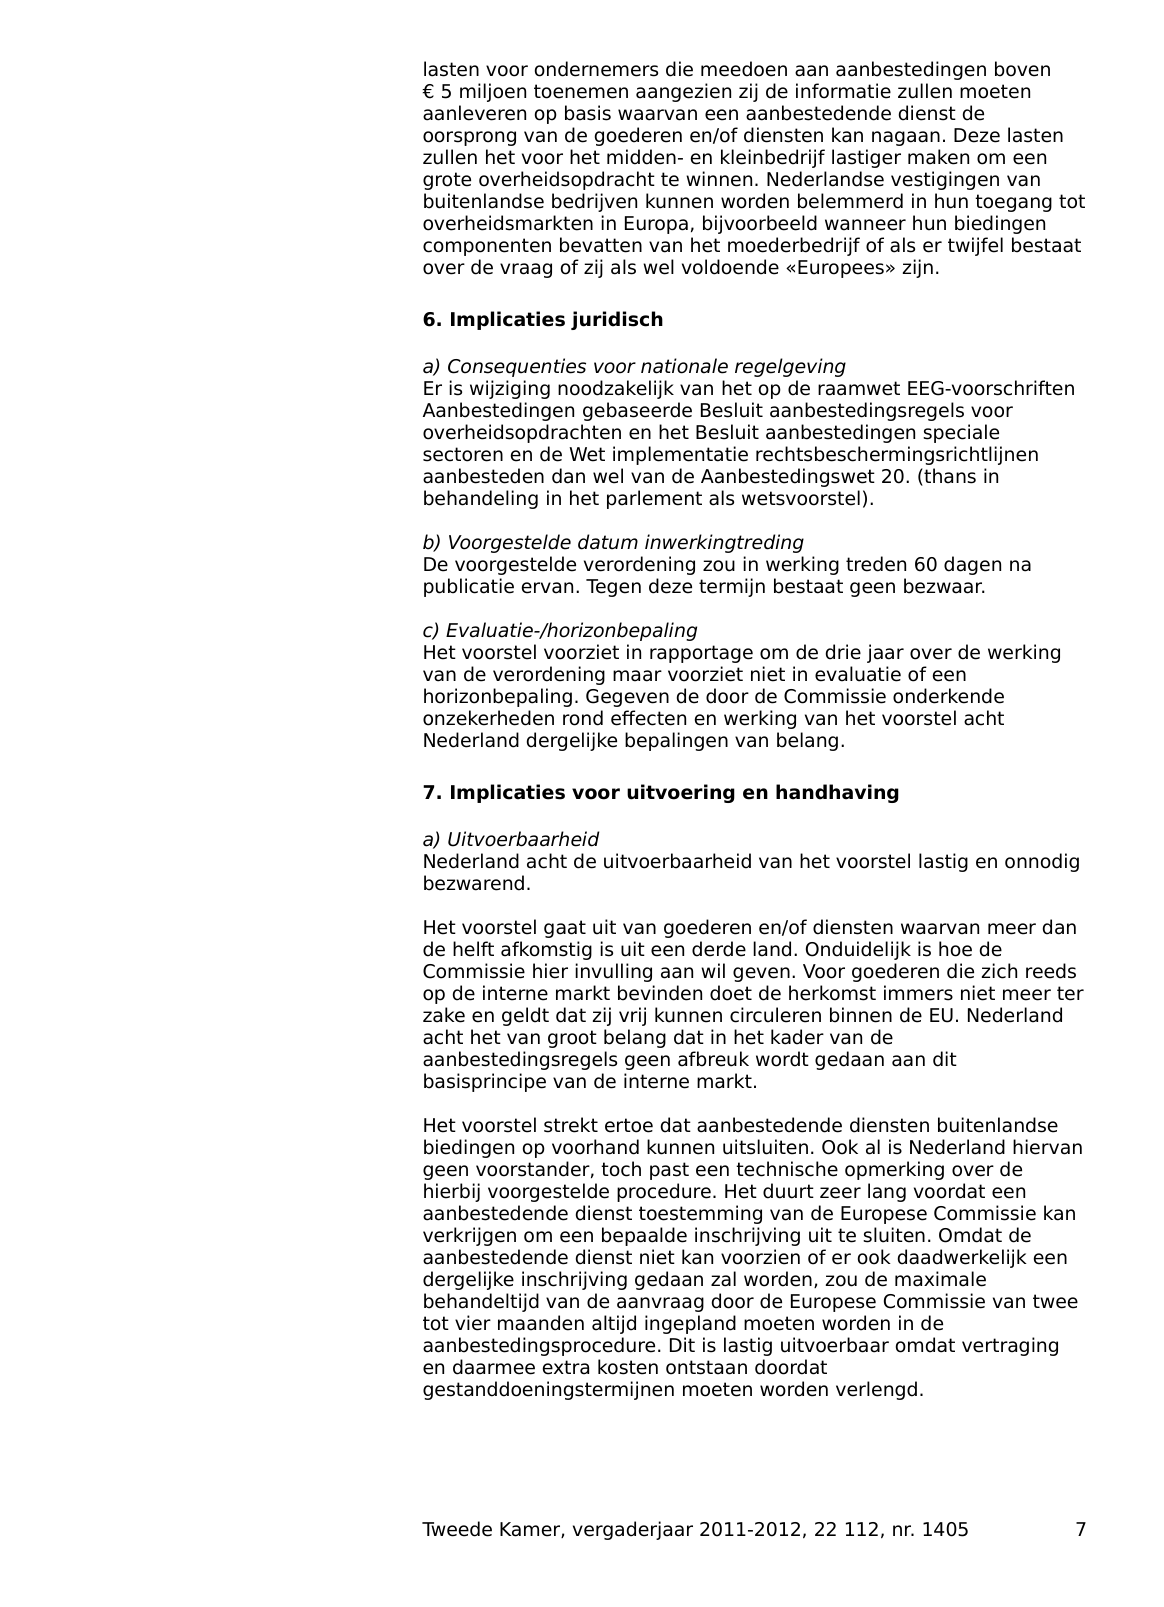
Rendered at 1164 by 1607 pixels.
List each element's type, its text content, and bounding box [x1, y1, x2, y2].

text Er is wijziging noodzakelijk van het op de raamwet EEG-voorschriften Aanbestedingen gebaseerde Besluit aanbestedingsregels voor overheidsopdrachten en het Besluit aanbestedingen speciale sectoren en de Wet implementatie rechtsbeschermingsrichtlijnen aanbesteden dan wel van de Aanbestedingswet 20. (thans in behandeling in het parlement als wetsvoorstel). [422, 378, 1087, 510]
text De voorgestelde verordening zou in werking treden 60 dagen na publicatie ervan. Tegen deze termijn bestaat geen bezwaar. [422, 554, 1087, 598]
subtitle a) Uitvoerbaarheid [422, 829, 1087, 851]
text Het voorstel gaat uit van goederen en/of diensten waarvan meer dan de helft afkomstig is uit een derde land. Onduidelijk is hoe de Commissie hier invulling aan wil geven. Voor goederen die zich reeds op de interne markt bevinden doet de herkomst immers niet meer ter zake en geldt dat zij vrij kunnen circuleren binnen de EU. Nederland acht het van groot belang dat in het kader van de aanbestedingsregels geen afbreuk wordt gedaan aan dit basisprincipe van de interne markt. [422, 917, 1087, 1093]
text Nederland acht de uitvoerbaarheid van het voorstel lastig en onnodig bezwarend. [422, 851, 1087, 895]
text lasten voor ondernemers die meedoen aan aanbestedingen boven € 5 miljoen toenemen aangezien zij de informatie zullen moeten aanleveren op basis waarvan een aanbestedende dienst de oorsprong van de goederen en/of diensten kan nagaan. Deze lasten zullen het voor het midden- en kleinbedrijf lastiger maken om een grote overheidsopdracht te winnen. Nederlandse vestigingen van buitenlandse bedrijven kunnen worden belemmerd in hun toegang tot overheidsmarkten in Europa, bijvoorbeeld wanneer hun biedingen componenten bevatten van het moederbedrijf of als er twijfel bestaat over de vraag of zij als wel voldoende «Europees» zijn. [422, 59, 1087, 279]
text Het voorstel strekt ertoe dat aanbestedende diensten buitenlandse biedingen op voorhand kunnen uitsluiten. Ook al is Nederland hiervan geen voorstander, toch past een technische opmerking over de hierbij voorgestelde procedure. Het duurt zeer lang voordat een aanbestedende dienst toestemming van de Europese Commissie kan verkrijgen om een bepaalde inschrijving uit te sluiten. Omdat de aanbestedende dienst niet kan voorzien of er ook daadwerkelijk een dergelijke inschrijving gedaan zal worden, zou de maximale behandeltijd van de aanvraag door de Europese Commissie van twee tot vier maanden altijd ingepland moeten worden in de aanbestedingsprocedure. Dit is lastig uitvoerbaar omdat vertraging en daarmee extra kosten ontstaan doordat gestanddoeningstermijnen moeten worden verlengd. [422, 1115, 1087, 1401]
subtitle c) Evaluatie-/horizonbepaling [422, 620, 1087, 642]
subtitle a) Consequenties voor nationale regelgeving [422, 356, 1087, 378]
subtitle 7. Implicaties voor uitvoering en handhaving [422, 782, 1087, 804]
text Het voorstel voorziet in rapportage om de drie jaar over de werking van de verordening maar voorziet niet in evaluatie of een horizonbepaling. Gegeven de door de Commissie onderkende onzekerheden rond effecten en werking van het voorstel acht Nederland dergelijke bepalingen van belang. [422, 642, 1087, 752]
subtitle b) Voorgestelde datum inwerkingtreding [422, 532, 1087, 554]
subtitle 6. Implicaties juridisch [422, 309, 1087, 331]
